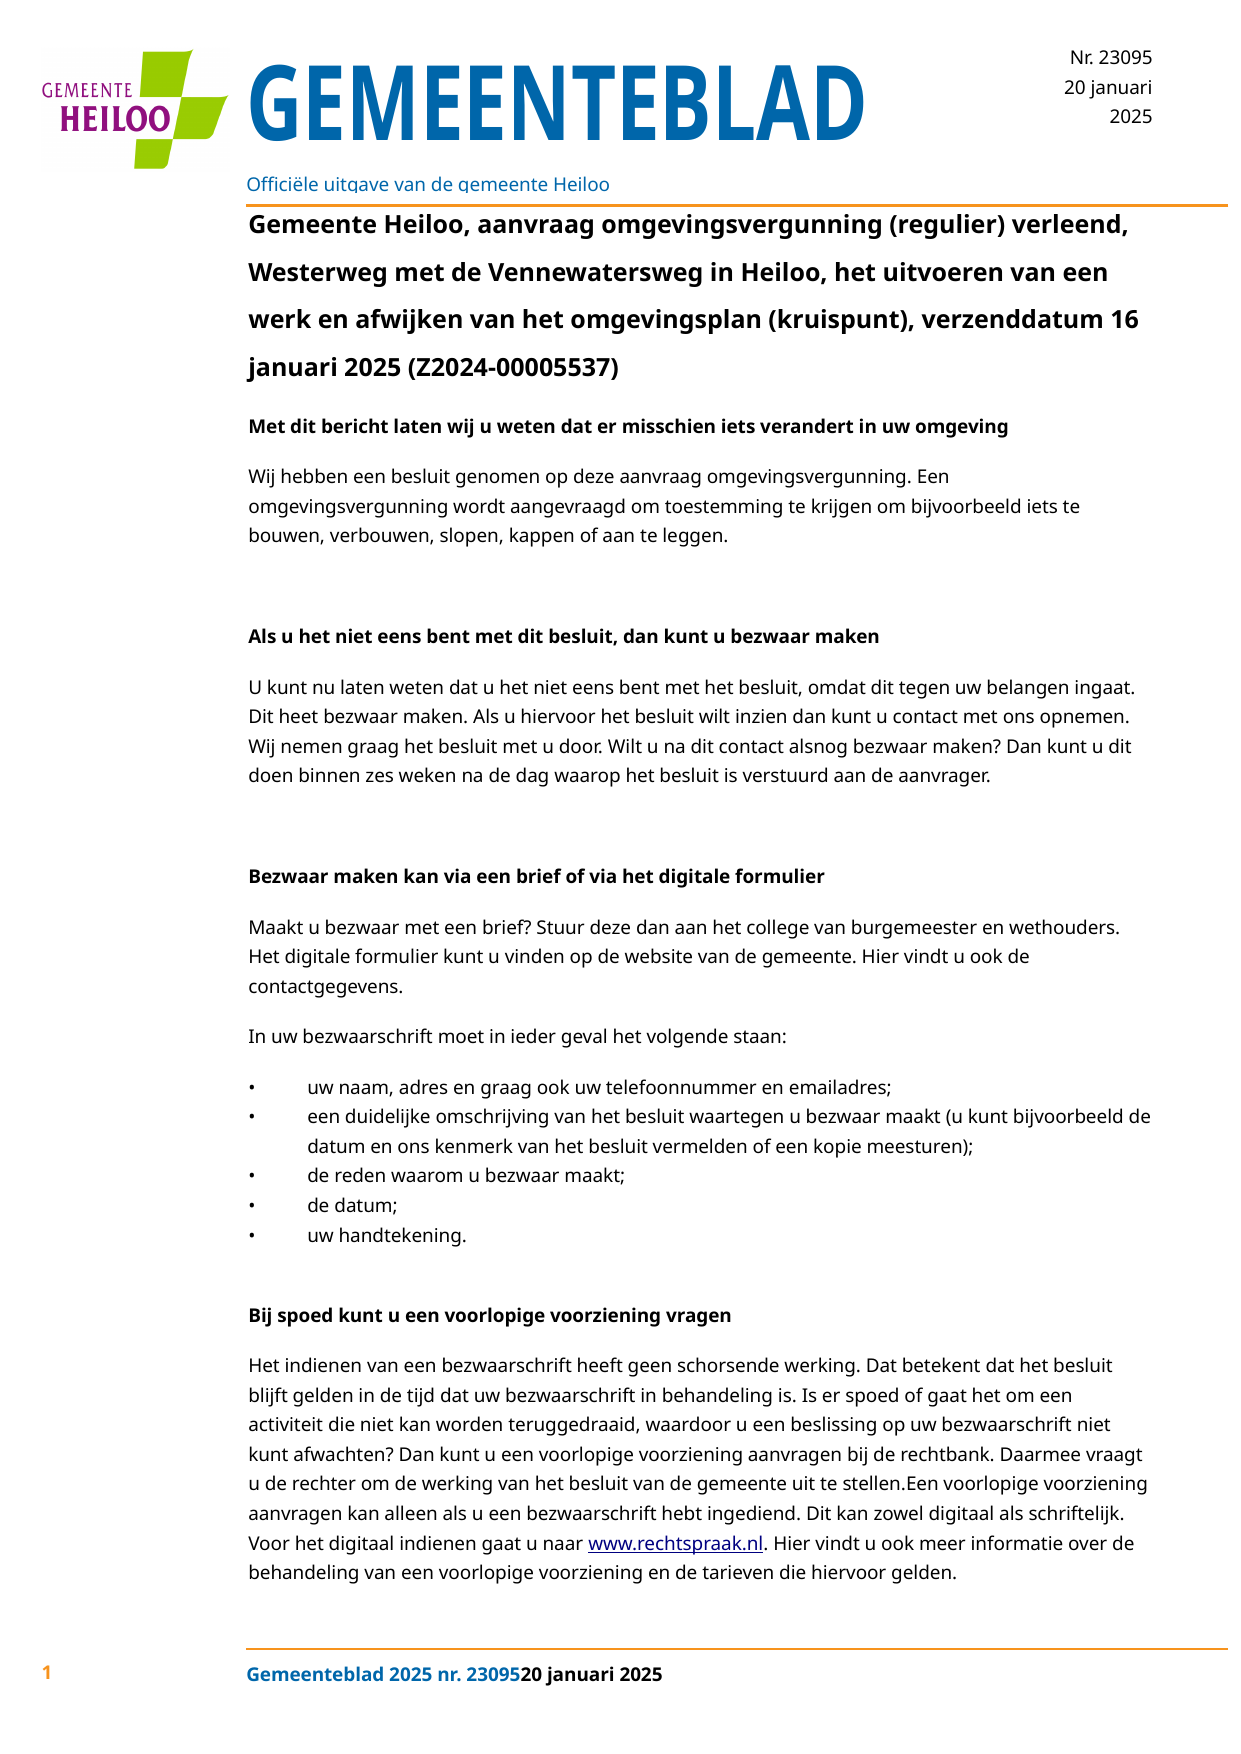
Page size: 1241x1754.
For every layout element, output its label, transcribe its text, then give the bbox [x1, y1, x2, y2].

list de reden waarom u bezwaar maakt; [248, 1163, 1152, 1188]
text Met dit bericht laten wij u weten dat er misschien iets verandert in uw omgeving [248, 413, 1152, 439]
text Maakt u bezwaar met een brief? Stuur deze dan aan het college van burgemeester en wethouders. Het digitale formulier kunt u vinden op de website van de gemeente. Hier vindt u ook de contactgegevens. [248, 914, 1152, 999]
text Gemeente Heiloo, aanvraag omgevingsvergunning (regulier) verleend, Westerweg met de Vennewatersweg in Heiloo, het uitvoeren van een werk en afwijken van het omgevingsplan (kruispunt), verzenddatum 16 januari 2025 (Z2024-00005537) [248, 207, 1152, 384]
text Bij spoed kunt u een voorlopige voorziening vragen [248, 1302, 1152, 1328]
list uw naam, adres en graag ook uw telefoonnummer en emailadres; [248, 1074, 1152, 1100]
list uw handtekening. [248, 1222, 1152, 1248]
picture [41, 47, 231, 172]
text U kunt nu laten weten dat u het niet eens bent met het besluit, omdat dit tegen uw belangen ingaat. Dit heet bezwaar maken. Als u hiervoor het besluit wilt inzien dan kunt u contact met ons opnemen. Wij nemen graag het besluit met u door. Wilt u na dit contact alsnog bezwaar maken? Dan kunt u dit doen binnen zes weken na de dag waarop het besluit is verstuurd aan de aanvrager. [248, 674, 1152, 788]
list een duidelijke omschrijving van het besluit waartegen u bezwaar maakt (u kunt bijvoorbeeld de datum en ons kenmerk van het besluit vermelden of een kopie meesturen); [248, 1103, 1152, 1159]
text Wij hebben een besluit genomen op deze aanvraag omgevingsvergunning. Een omgevingsvergunning wordt aangevraagd om toestemming te krijgen om bijvoorbeeld iets te bouwen, verbouwen, slopen, kappen of aan te leggen. [248, 463, 1152, 548]
text Als u het niet eens bent met dit besluit, dan kunt u bezwaar maken [248, 623, 1152, 649]
text Bezwaar maken kan via een brief of via het digitale formulier [248, 863, 1152, 889]
list de datum; [248, 1192, 1152, 1218]
text Het indienen van een bezwaarschrift heeft geen schorsende werking. Dat betekent dat het besluit blijft gelden in de tijd dat uw bezwaarschrift in behandeling is. Is er spoed of gaat het om een activiteit die niet kan worden teruggedraaid, waardoor u een beslissing op uw bezwaarschrift niet kunt afwachten? Dan kunt u een voorlopige voorziening aanvragen bij de rechtbank. Daarmee vraagt u de rechter om de werking van het besluit van de gemeente uit te stellen.Een voorlopige voorziening aanvragen kan alleen als u een bezwaarschrift hebt ingediend. Dit kan zowel digitaal als schriftelijk. Voor het digitaal indienen gaat u naar www.rechtspraak.nl. Hier vindt u ook meer informatie over de behandeling van een voorlopige voorziening en de tarieven die hiervoor gelden. [248, 1352, 1152, 1585]
text In uw bezwaarschrift moet in ieder geval het volgende staan: [248, 1023, 1152, 1049]
